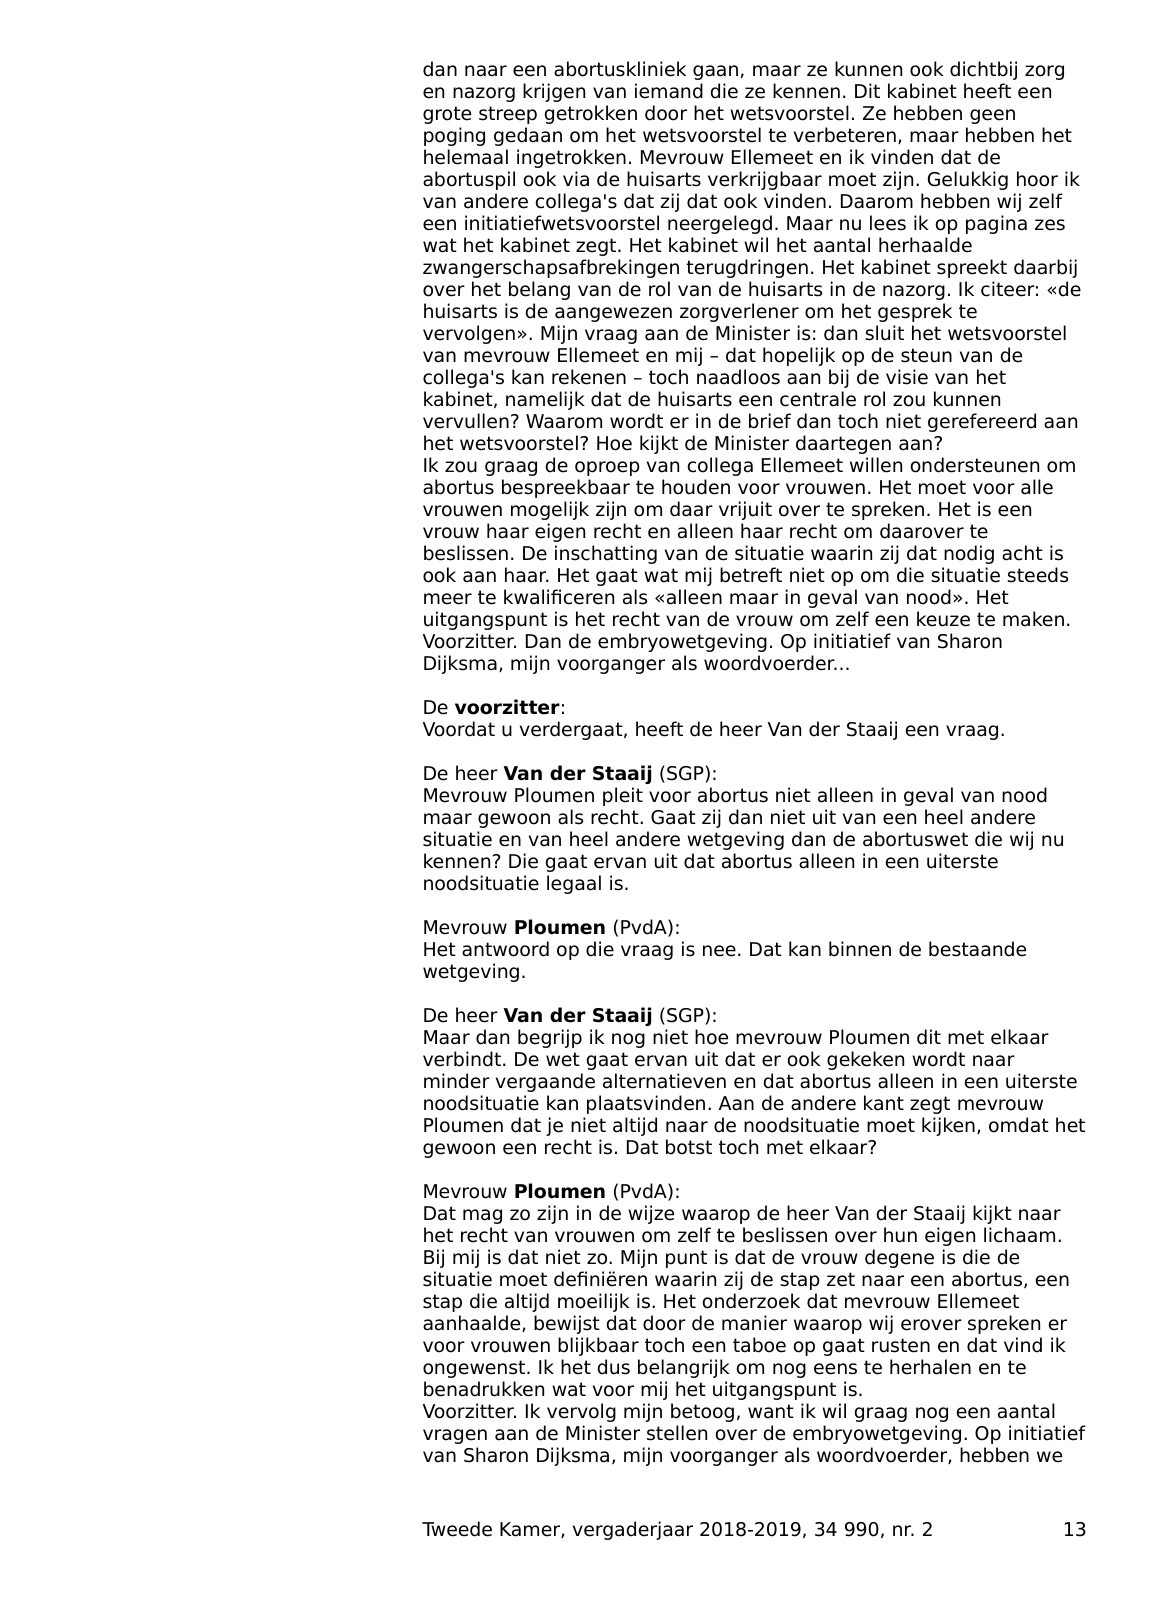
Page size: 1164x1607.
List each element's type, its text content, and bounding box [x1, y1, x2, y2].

text Mevrouw Ploumen (PvdA): [422, 917, 1087, 939]
text De heer Van der Staaij (SGP): [422, 1005, 1087, 1027]
text Voordat u verdergaat, heeft de heer Van der Staaij een vraag. [422, 719, 1087, 741]
text Ik zou graag de oproep van collega Ellemeet willen ondersteunen om abortus bespreekbaar te houden voor vrouwen. Het moet voor alle vrouwen mogelijk zijn om daar vrijuit over te spreken. Het is een vrouw haar eigen recht en alleen haar recht om daarover te beslissen. De inschatting van de situatie waarin zij dat nodig acht is ook aan haar. Het gaat wat mij betreft niet op om die situatie steeds meer te kwalificeren als «alleen maar in geval van nood». Het uitgangspunt is het recht van de vrouw om zelf een keuze te maken. [422, 455, 1087, 631]
text Voorzitter. Ik vervolg mijn betoog, want ik wil graag nog een aantal vragen aan de Minister stellen over de embryowetgeving. Op initiatief van Sharon Dijksma, mijn voorganger als woordvoerder, hebben we [422, 1401, 1087, 1467]
text dan naar een abortuskliniek gaan, maar ze kunnen ook dichtbij zorg en nazorg krijgen van iemand die ze kennen. Dit kabinet heeft een grote streep getrokken door het wetsvoorstel. Ze hebben geen poging gedaan om het wetsvoorstel te verbeteren, maar hebben het helemaal ingetrokken. Mevrouw Ellemeet en ik vinden dat de abortuspil ook via de huisarts verkrijgbaar moet zijn. Gelukkig hoor ik van andere collega's dat zij dat ook vinden. Daarom hebben wij zelf een initiatiefwetsvoorstel neergelegd. Maar nu lees ik op pagina zes wat het kabinet zegt. Het kabinet wil het aantal herhaalde zwangerschapsafbrekingen terugdringen. Het kabinet spreekt daarbij over het belang van de rol van de huisarts in de nazorg. Ik citeer: «de huisarts is de aangewezen zorgverlener om het gesprek te vervolgen». Mijn vraag aan de Minister is: dan sluit het wetsvoorstel van mevrouw Ellemeet en mij – dat hopelijk op de steun van de collega's kan rekenen – toch naadloos aan bij de visie van het kabinet, namelijk dat de huisarts een centrale rol zou kunnen vervullen? Waarom wordt er in de brief dan toch niet gerefereerd aan het wetsvoorstel? Hoe kijkt de Minister daartegen aan? [422, 59, 1087, 455]
text Mevrouw Ploumen pleit voor abortus niet alleen in geval van nood maar gewoon als recht. Gaat zij dan niet uit van een heel andere situatie en van heel andere wetgeving dan de abortuswet die wij nu kennen? Die gaat ervan uit dat abortus alleen in een uiterste noodsituatie legaal is. [422, 785, 1087, 895]
text Maar dan begrijp ik nog niet hoe mevrouw Ploumen dit met elkaar verbindt. De wet gaat ervan uit dat er ook gekeken wordt naar minder vergaande alternatieven en dat abortus alleen in een uiterste noodsituatie kan plaatsvinden. Aan de andere kant zegt mevrouw Ploumen dat je niet altijd naar de noodsituatie moet kijken, omdat het gewoon een recht is. Dat botst toch met elkaar? [422, 1027, 1087, 1159]
text Voorzitter. Dan de embryowetgeving. Op initiatief van Sharon Dijksma, mijn voorganger als woordvoerder... [422, 631, 1087, 674]
text Het antwoord op die vraag is nee. Dat kan binnen de bestaande wetgeving. [422, 939, 1087, 983]
text De heer Van der Staaij (SGP): [422, 763, 1087, 785]
text Dat mag zo zijn in de wijze waarop de heer Van der Staaij kijkt naar het recht van vrouwen om zelf te beslissen over hun eigen lichaam. Bij mij is dat niet zo. Mijn punt is dat de vrouw degene is die de situatie moet definiëren waarin zij de stap zet naar een abortus, een stap die altijd moeilijk is. Het onderzoek dat mevrouw Ellemeet aanhaalde, bewijst dat door de manier waarop wij erover spreken er voor vrouwen blijkbaar toch een taboe op gaat rusten en dat vind ik ongewenst. Ik het dus belangrijk om nog eens te herhalen en te benadrukken wat voor mij het uitgangspunt is. [422, 1203, 1087, 1401]
text Mevrouw Ploumen (PvdA): [422, 1181, 1087, 1203]
text De voorzitter: [422, 697, 1087, 719]
